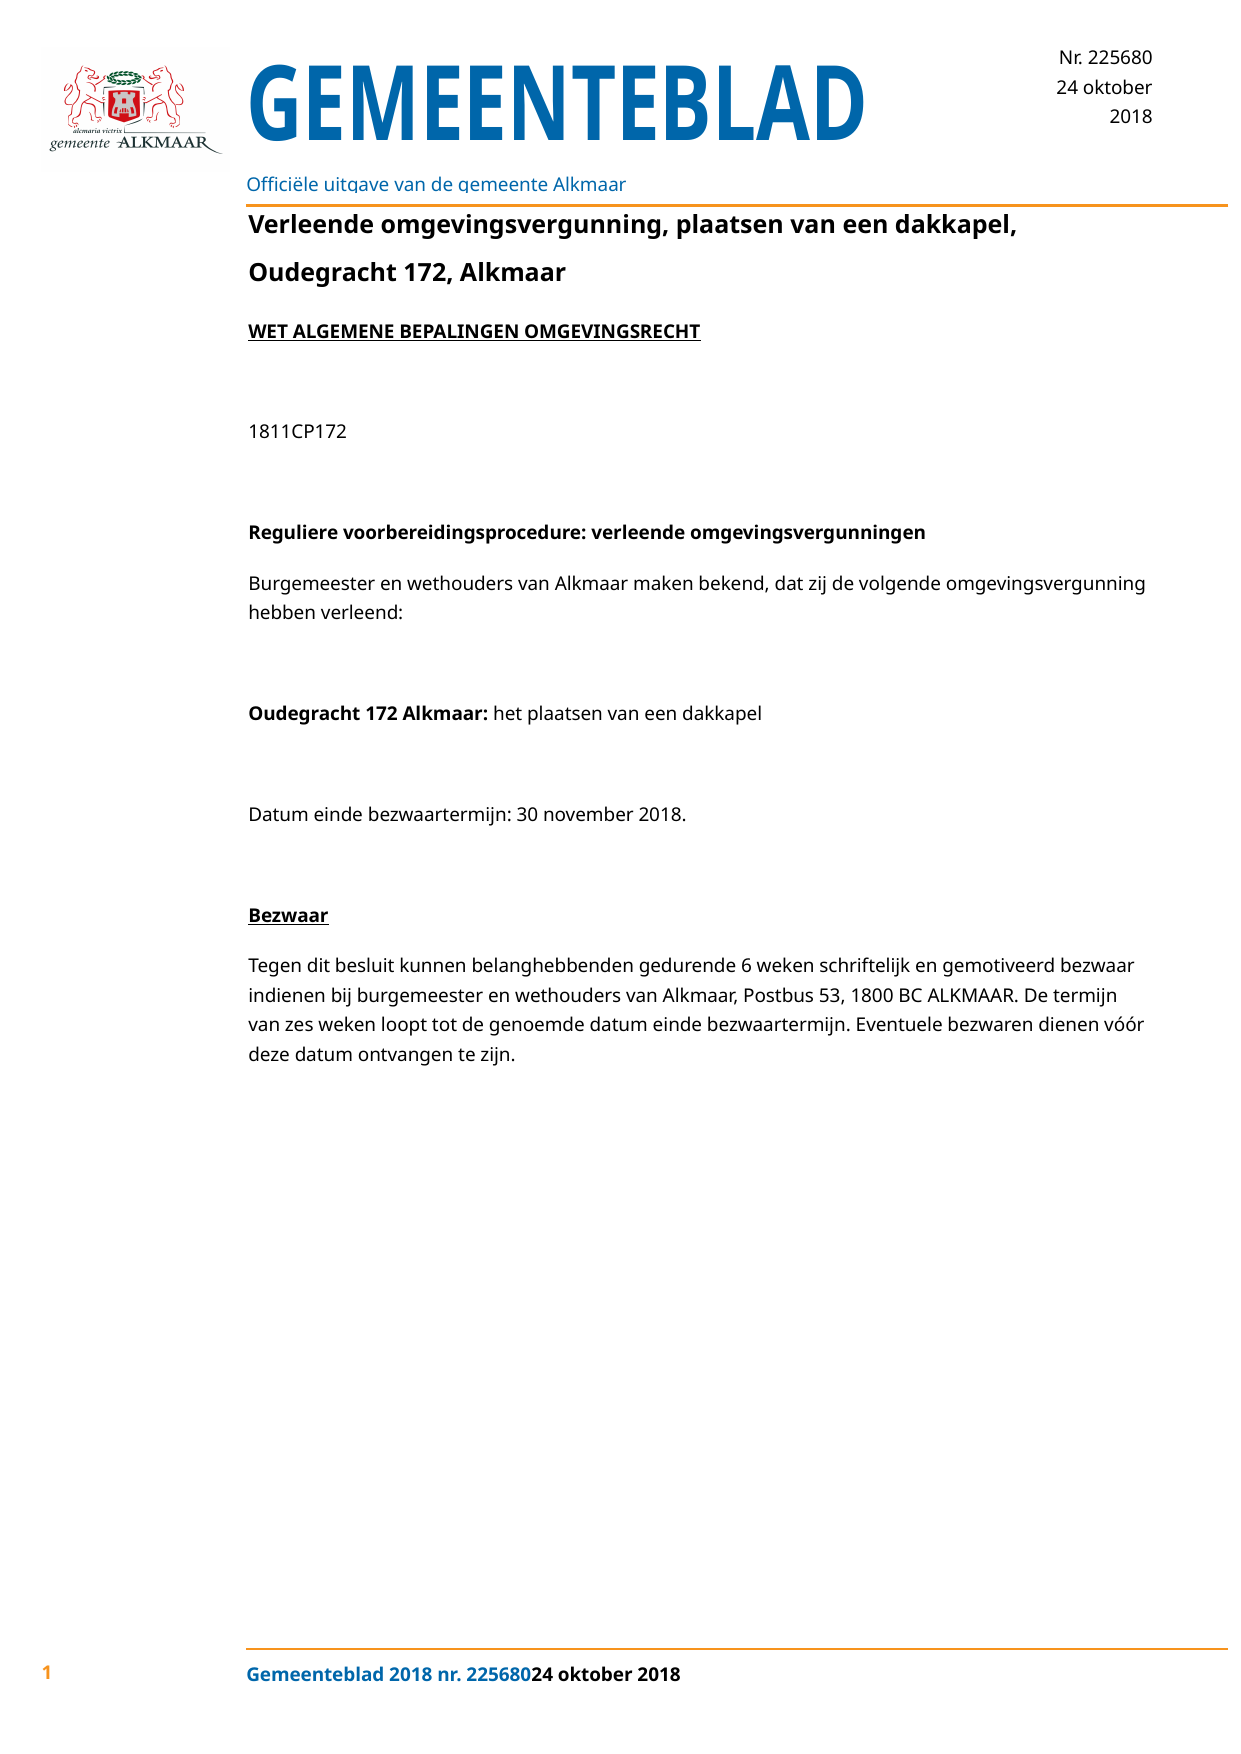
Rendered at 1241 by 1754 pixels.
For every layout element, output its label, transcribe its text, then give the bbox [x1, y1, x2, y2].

text Bezwaar [248, 902, 1152, 928]
text Oudegracht 172 Alkmaar: het plaatsen van een dakkapel [248, 700, 1152, 726]
text Datum einde bezwaartermijn: 30 november 2018. [248, 801, 1152, 827]
text Tegen dit besluit kunnen belanghebbenden gedurende 6 weken schriftelijk en gemotiveerd bezwaar indienen bij burgemeester en wethouders van Alkmaar, Postbus 53, 1800 BC ALKMAAR. De termijn van zes weken loopt tot de genoemde datum einde bezwaartermijn. Eventuele bezwaren dienen vóór deze datum ontvangen te zijn. [248, 952, 1152, 1067]
text Verleende omgevingsvergunning, plaatsen van een dakkapel, Oudegracht 172, Alkmaar [248, 207, 1152, 288]
text WET ALGEMENE BEPALINGEN OMGEVINGSRECHT [248, 318, 1152, 344]
text Reguliere voorbereidingsprocedure: verleende omgevingsvergunningen [248, 519, 1152, 545]
picture [41, 47, 231, 172]
text 1811CP172 [248, 419, 1152, 444]
text Burgemeester en wethouders van Alkmaar maken bekend, dat zij de volgende omgevingsvergunning hebben verleend: [248, 570, 1152, 625]
